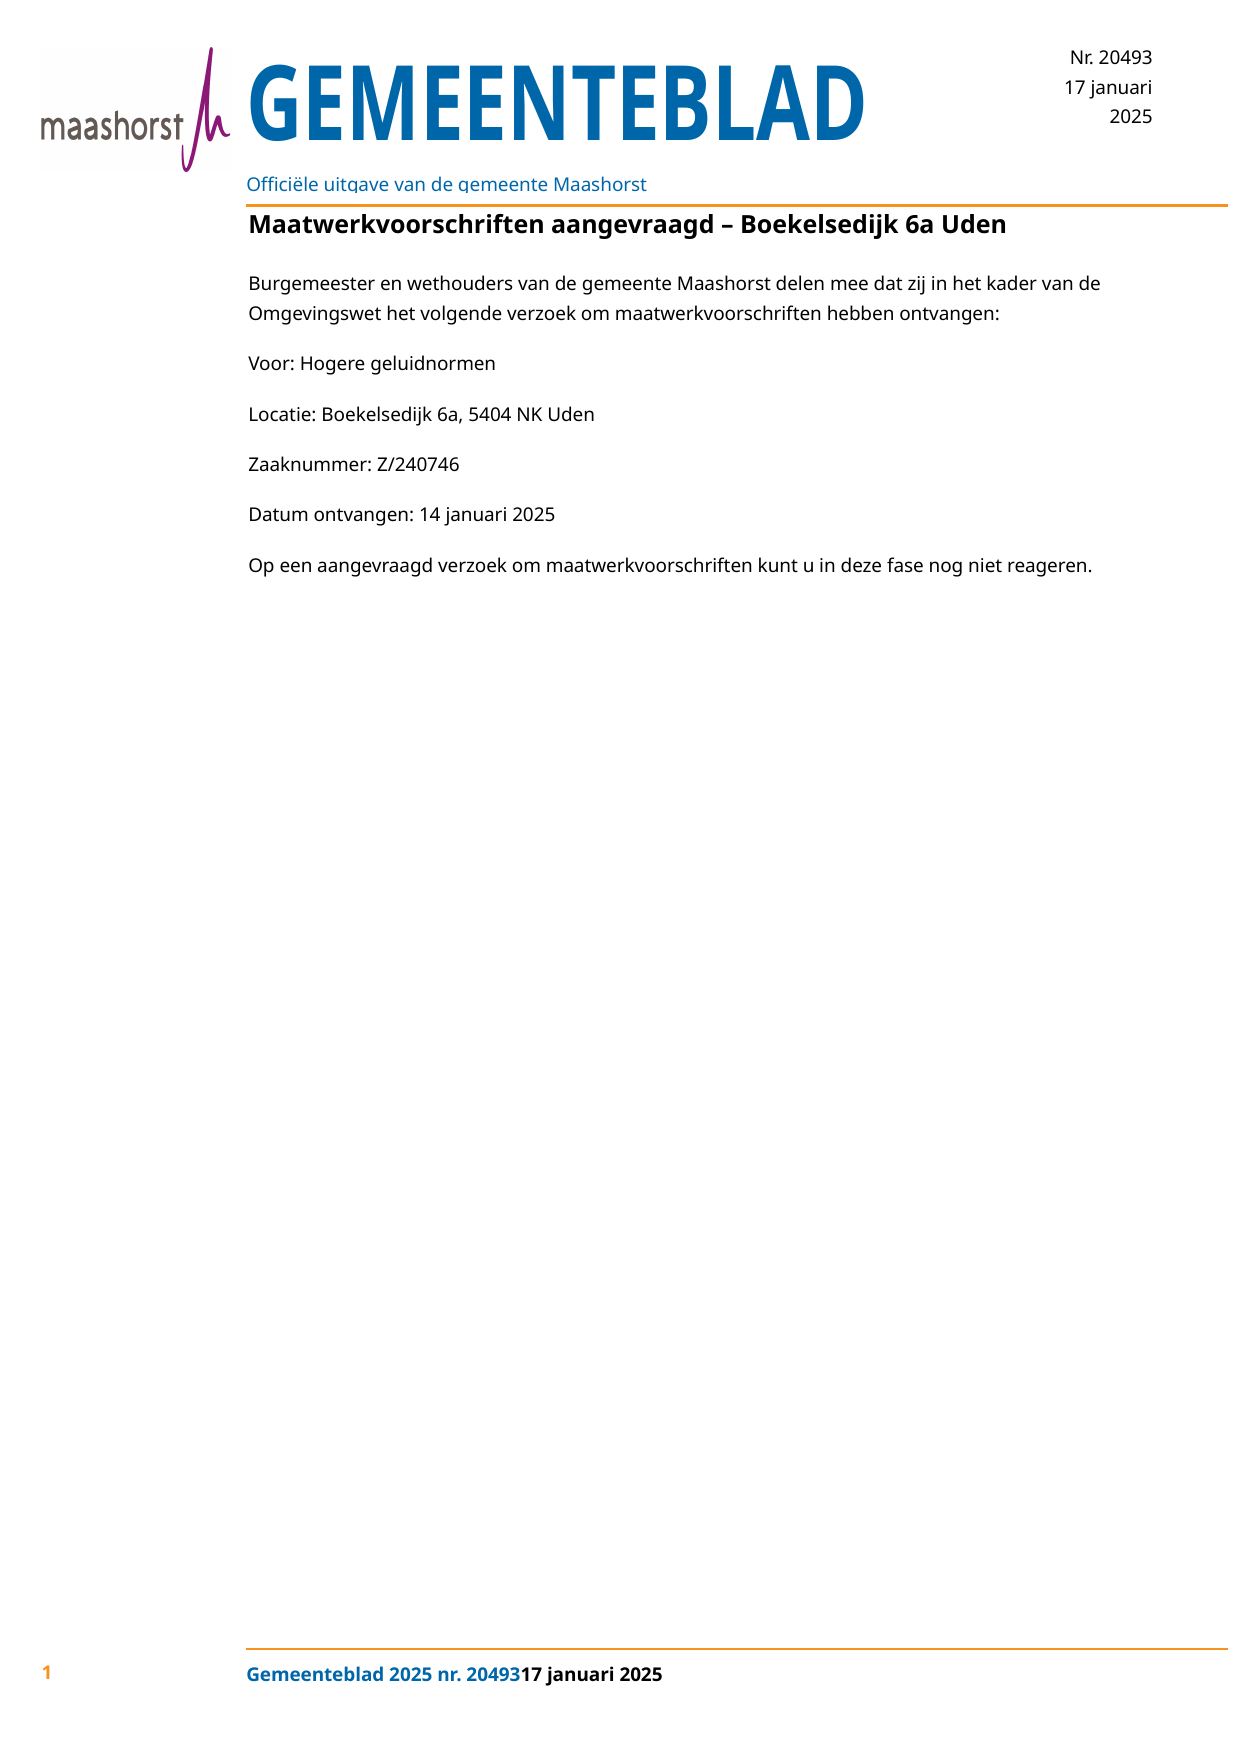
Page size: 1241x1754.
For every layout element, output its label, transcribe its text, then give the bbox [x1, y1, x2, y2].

text Burgemeester en wethouders van de gemeente Maashorst delen mee dat zij in het kader van de Omgevingswet het volgende verzoek om maatwerkvoorschriften hebben ontvangen: [248, 270, 1152, 326]
text Voor: Hogere geluidnormen [248, 350, 1152, 376]
text Op een aangevraagd verzoek om maatwerkvoorschriften kunt u in deze fase nog niet reageren. [248, 552, 1152, 578]
text Maatwerkvoorschriften aangevraagd – Boekelsedijk 6a Uden [248, 207, 1152, 241]
picture [41, 47, 231, 172]
text Datum ontvangen: 14 januari 2025 [248, 502, 1152, 527]
text Zaaknummer: Z/240746 [248, 451, 1152, 477]
text Locatie: Boekelsedijk 6a, 5404 NK Uden [248, 401, 1152, 426]
